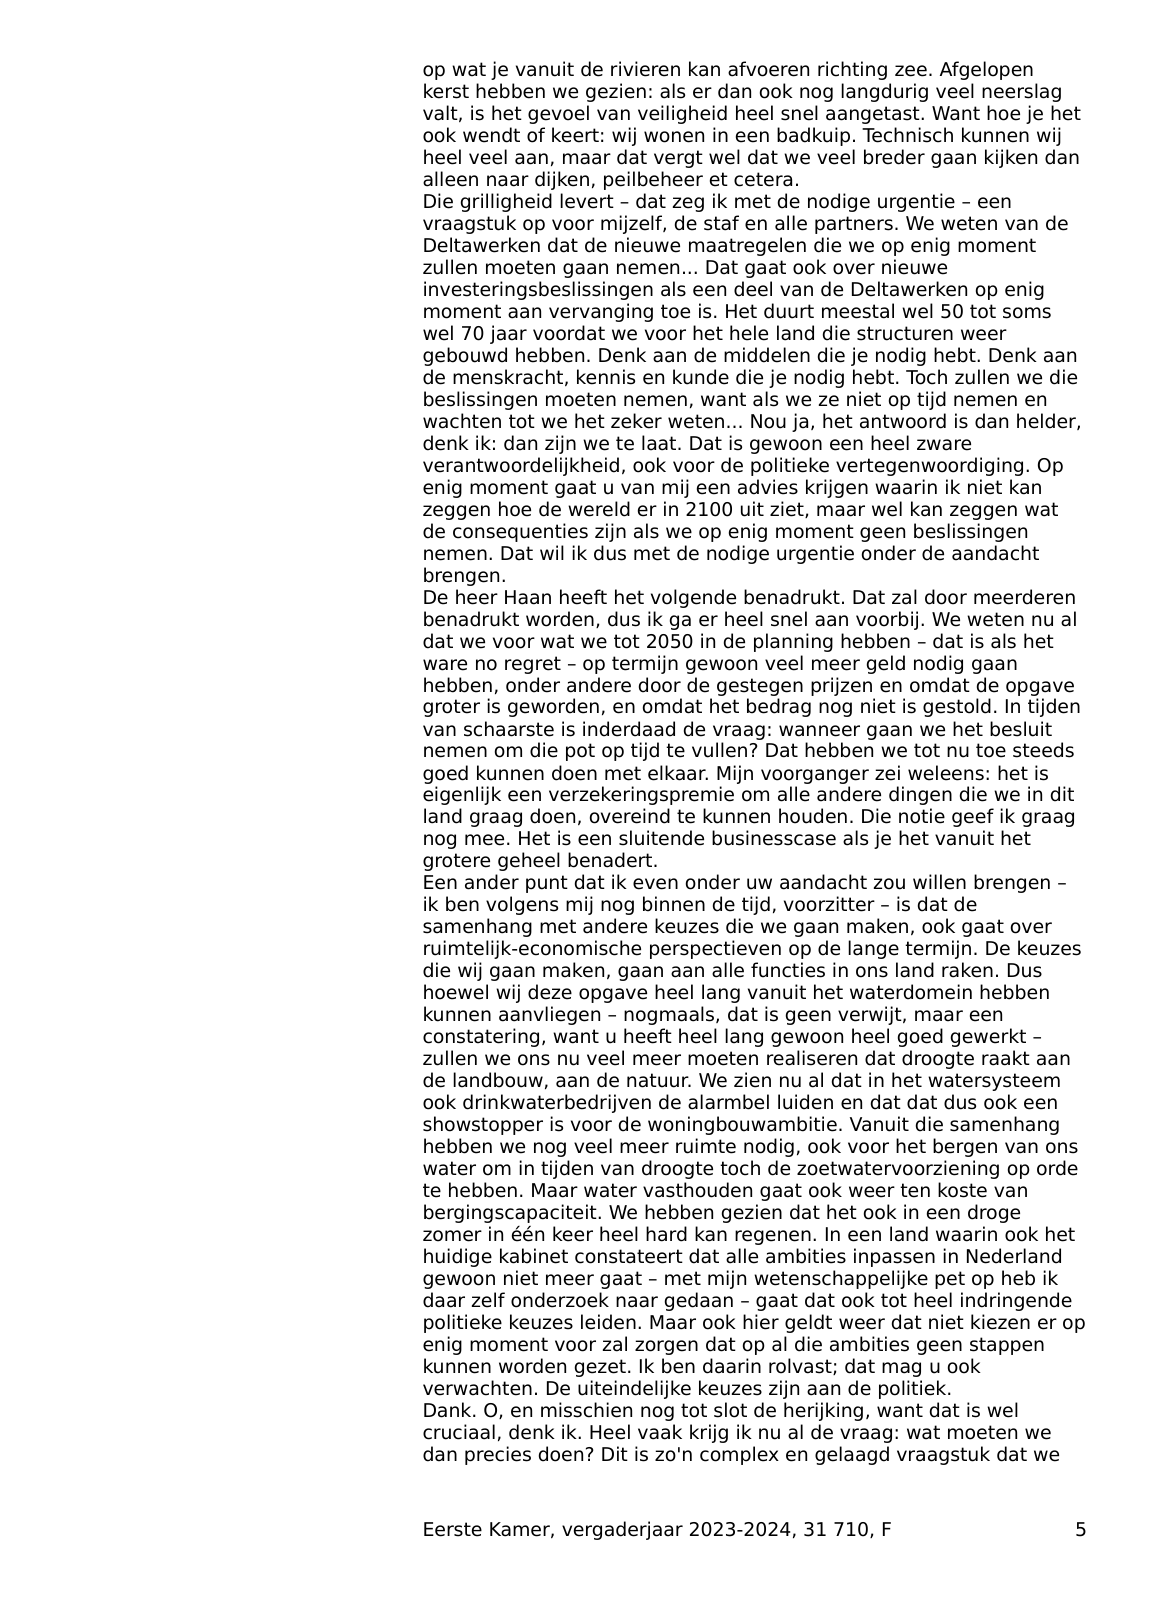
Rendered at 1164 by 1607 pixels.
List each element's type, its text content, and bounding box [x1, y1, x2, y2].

text Een ander punt dat ik even onder uw aandacht zou willen brengen – ik ben volgens mij nog binnen de tijd, voorzitter – is dat de samenhang met andere keuzes die we gaan maken, ook gaat over ruimtelijk-economische perspectieven op de lange termijn. De keuzes die wij gaan maken, gaan aan alle functies in ons land raken. Dus hoewel wij deze opgave heel lang vanuit het waterdomein hebben kunnen aanvliegen – nogmaals, dat is geen verwijt, maar een constatering, want u heeft heel lang gewoon heel goed gewerkt – zullen we ons nu veel meer moeten realiseren dat droogte raakt aan de landbouw, aan de natuur. We zien nu al dat in het watersysteem ook drinkwaterbedrijven de alarmbel luiden en dat dat dus ook een showstopper is voor de woningbouwambitie. Vanuit die samenhang hebben we nog veel meer ruimte nodig, ook voor het bergen van ons water om in tijden van droogte toch de zoetwatervoorziening op orde te hebben. Maar water vasthouden gaat ook weer ten koste van bergingscapaciteit. We hebben gezien dat het ook in een droge zomer in één keer heel hard kan regenen. In een land waarin ook het huidige kabinet constateert dat alle ambities inpassen in Nederland gewoon niet meer gaat – met mijn wetenschappelijke pet op heb ik daar zelf onderzoek naar gedaan – gaat dat ook tot heel indringende politieke keuzes leiden. Maar ook hier geldt weer dat niet kiezen er op enig moment voor zal zorgen dat op al die ambities geen stappen kunnen worden gezet. Ik ben daarin rolvast; dat mag u ook verwachten. De uiteindelijke keuzes zijn aan de politiek. [422, 872, 1087, 1400]
text Dank. O, en misschien nog tot slot de herijking, want dat is wel cruciaal, denk ik. Heel vaak krijg ik nu al de vraag: wat moeten we dan precies doen? Dit is zo'n complex en gelaagd vraagstuk dat we [422, 1400, 1087, 1466]
text Die grilligheid levert – dat zeg ik met de nodige urgentie – een vraagstuk op voor mijzelf, de staf en alle partners. We weten van de Deltawerken dat de nieuwe maatregelen die we op enig moment zullen moeten gaan nemen... Dat gaat ook over nieuwe investeringsbeslissingen als een deel van de Deltawerken op enig moment aan vervanging toe is. Het duurt meestal wel 50 tot soms wel 70 jaar voordat we voor het hele land die structuren weer gebouwd hebben. Denk aan de middelen die je nodig hebt. Denk aan de menskracht, kennis en kunde die je nodig hebt. Toch zullen we die beslissingen moeten nemen, want als we ze niet op tijd nemen en wachten tot we het zeker weten... Nou ja, het antwoord is dan helder, denk ik: dan zijn we te laat. Dat is gewoon een heel zware verantwoordelijkheid, ook voor de politieke vertegenwoordiging. Op enig moment gaat u van mij een advies krijgen waarin ik niet kan zeggen hoe de wereld er in 2100 uit ziet, maar wel kan zeggen wat de consequenties zijn als we op enig moment geen beslissingen nemen. Dat wil ik dus met de nodige urgentie onder de aandacht brengen. [422, 191, 1087, 587]
text op wat je vanuit de rivieren kan afvoeren richting zee. Afgelopen kerst hebben we gezien: als er dan ook nog langdurig veel neerslag valt, is het gevoel van veiligheid heel snel aangetast. Want hoe je het ook wendt of keert: wij wonen in een badkuip. Technisch kunnen wij heel veel aan, maar dat vergt wel dat we veel breder gaan kijken dan alleen naar dijken, peilbeheer et cetera. [422, 59, 1087, 191]
text De heer Haan heeft het volgende benadrukt. Dat zal door meerderen benadrukt worden, dus ik ga er heel snel aan voorbij. We weten nu al dat we voor wat we tot 2050 in de planning hebben – dat is als het ware no regret – op termijn gewoon veel meer geld nodig gaan hebben, onder andere door de gestegen prijzen en omdat de opgave groter is geworden, en omdat het bedrag nog niet is gestold. In tijden van schaarste is inderdaad de vraag: wanneer gaan we het besluit nemen om die pot op tijd te vullen? Dat hebben we tot nu toe steeds goed kunnen doen met elkaar. Mijn voorganger zei weleens: het is eigenlijk een verzekeringspremie om alle andere dingen die we in dit land graag doen, overeind te kunnen houden. Die notie geef ik graag nog mee. Het is een sluitende businesscase als je het vanuit het grotere geheel benadert. [422, 587, 1087, 872]
